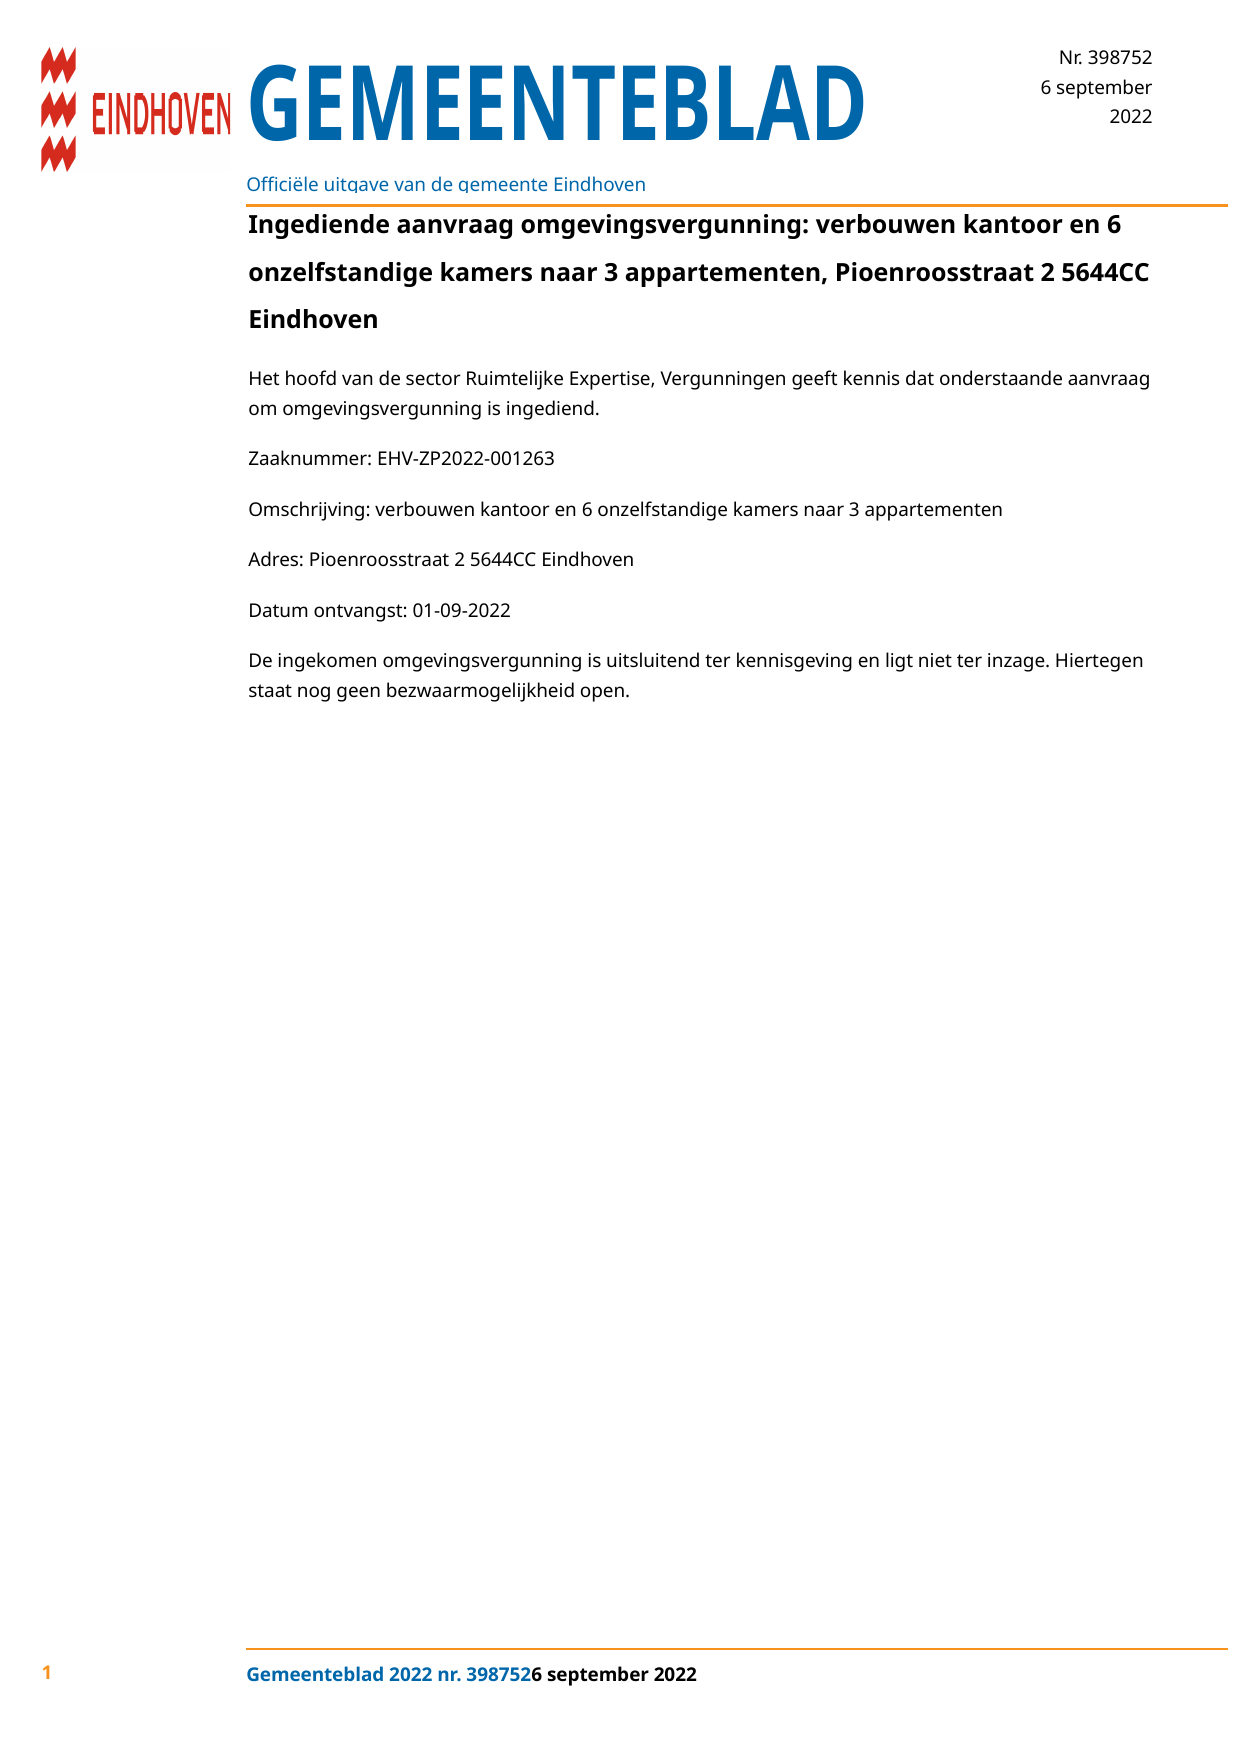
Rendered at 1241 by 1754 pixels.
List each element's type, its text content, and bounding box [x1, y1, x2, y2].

text Het hoofd van de sector Ruimtelijke Expertise, Vergunningen geeft kennis dat onderstaande aanvraag om omgevingsvergunning is ingediend. [248, 366, 1152, 421]
text Adres: Pioenroosstraat 2 5644CC Eindhoven [248, 546, 1152, 572]
text Omschrijving: verbouwen kantoor en 6 onzelfstandige kamers naar 3 appartementen [248, 496, 1152, 522]
picture [41, 47, 231, 172]
text De ingekomen omgevingsvergunning is uitsluitend ter kennisgeving en ligt niet ter inzage. Hiertegen staat nog geen bezwaarmogelijkheid open. [248, 647, 1152, 702]
text Datum ontvangst: 01-09-2022 [248, 597, 1152, 622]
text Ingediende aanvraag omgevingsvergunning: verbouwen kantoor en 6 onzelfstandige kamers naar 3 appartementen, Pioenroosstraat 2 5644CC Eindhoven [248, 207, 1152, 336]
text Zaaknummer: EHV-ZP2022-001263 [248, 446, 1152, 471]
